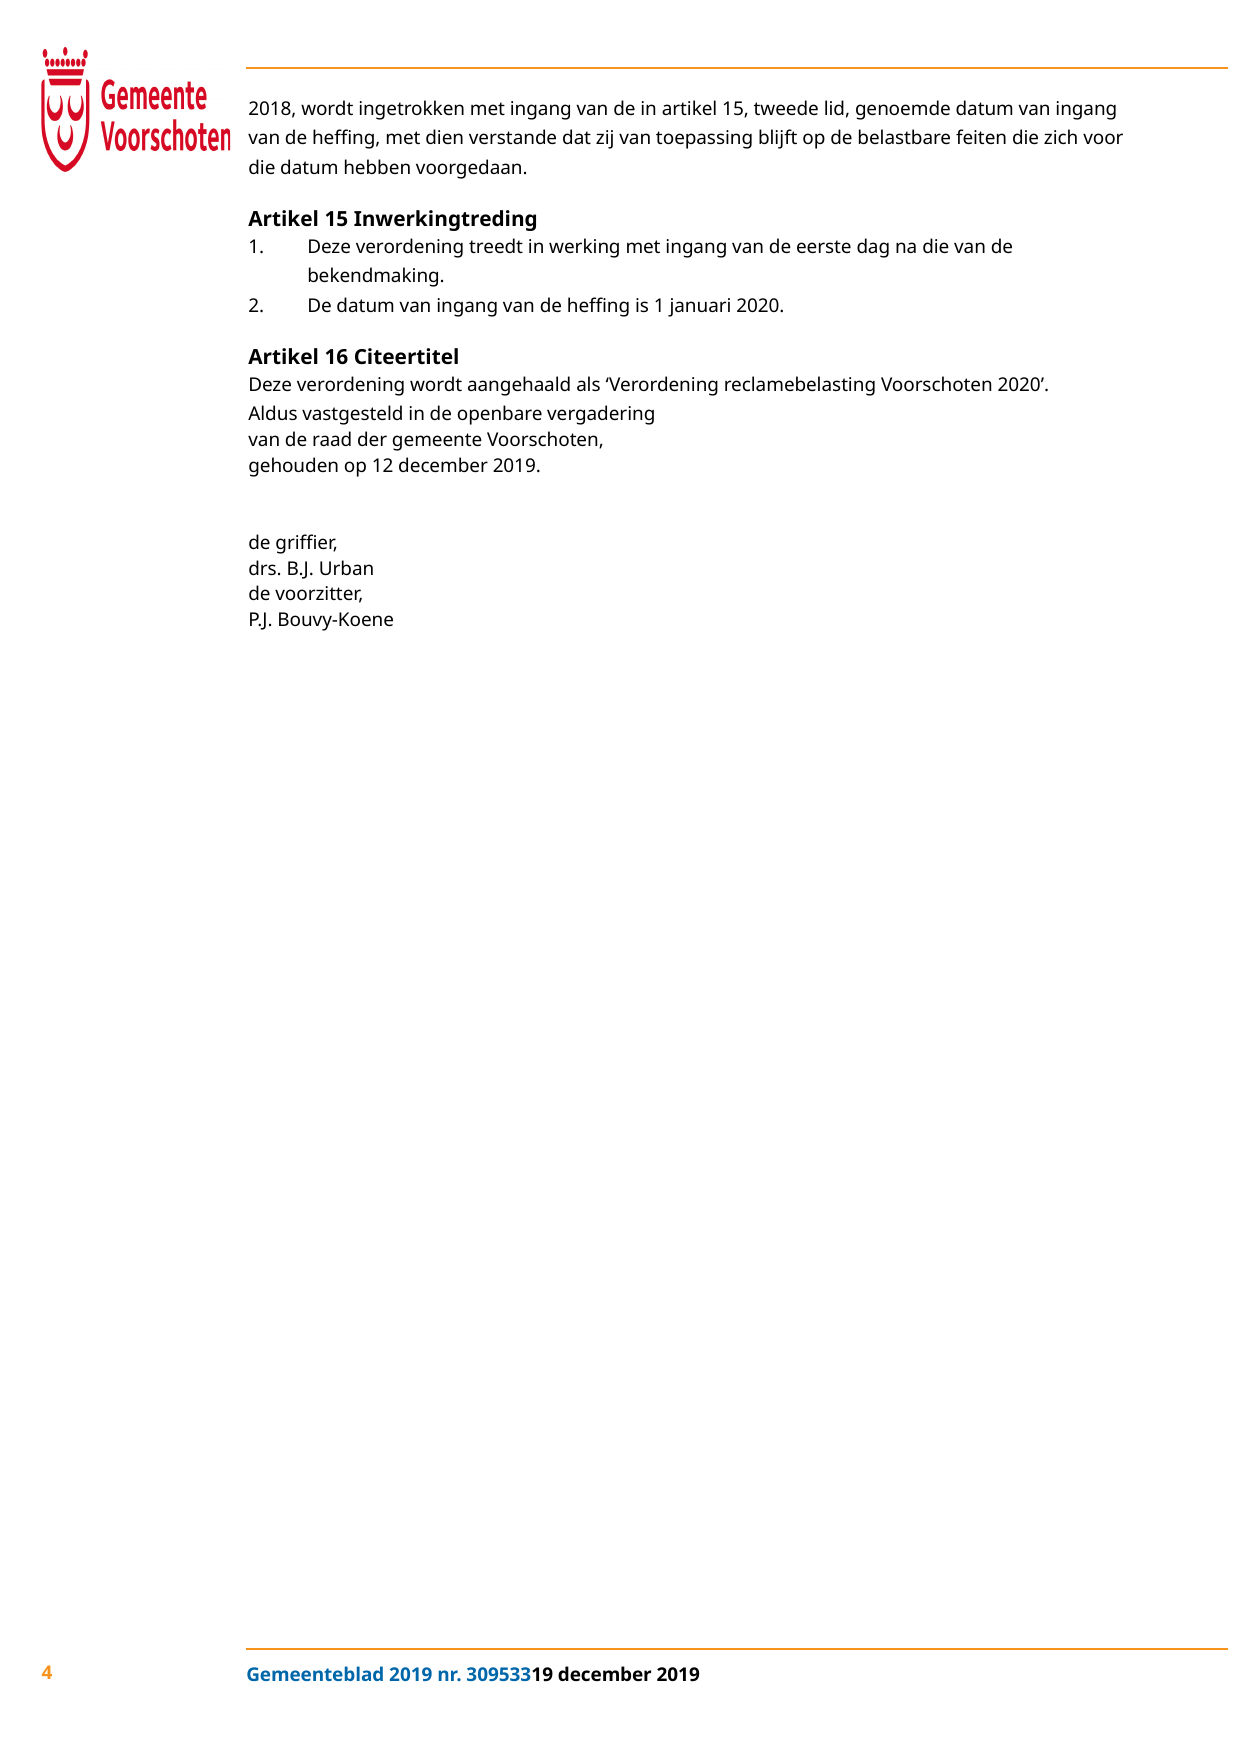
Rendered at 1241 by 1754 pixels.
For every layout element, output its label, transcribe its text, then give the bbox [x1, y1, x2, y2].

list Deze verordening treedt in werking met ingang van de eerste dag na die van de bekendmaking. [248, 233, 1152, 288]
text gehouden op 12 december 2019. [248, 452, 1152, 478]
text 2018, wordt ingetrokken met ingang van de in artikel 15, tweede lid, genoemde datum van ingang van de heffing, met dien verstande dat zij van toepassing blijft op de belastbare feiten die zich voor die datum hebben voorgedaan. [248, 95, 1152, 180]
text P.J. Bouvy-Koene [248, 606, 1152, 632]
list De datum van ingang van de heffing is 1 januari 2020. [248, 292, 1152, 318]
text de griffier, [248, 529, 1152, 555]
text Artikel 15 Inwerkingtreding [248, 204, 1152, 233]
text Deze verordening wordt aangehaald als ‘Verordening reclamebelasting Voorschoten 2020’. [248, 371, 1152, 397]
text de voorzitter, [248, 581, 1152, 606]
text Aldus vastgesteld in de openbare vergadering [248, 400, 1152, 426]
text drs. B.J. Urban [248, 555, 1152, 581]
text Artikel 16 Citeertitel [248, 342, 1152, 371]
text van de raad der gemeente Voorschoten, [248, 426, 1152, 452]
picture [41, 47, 231, 172]
